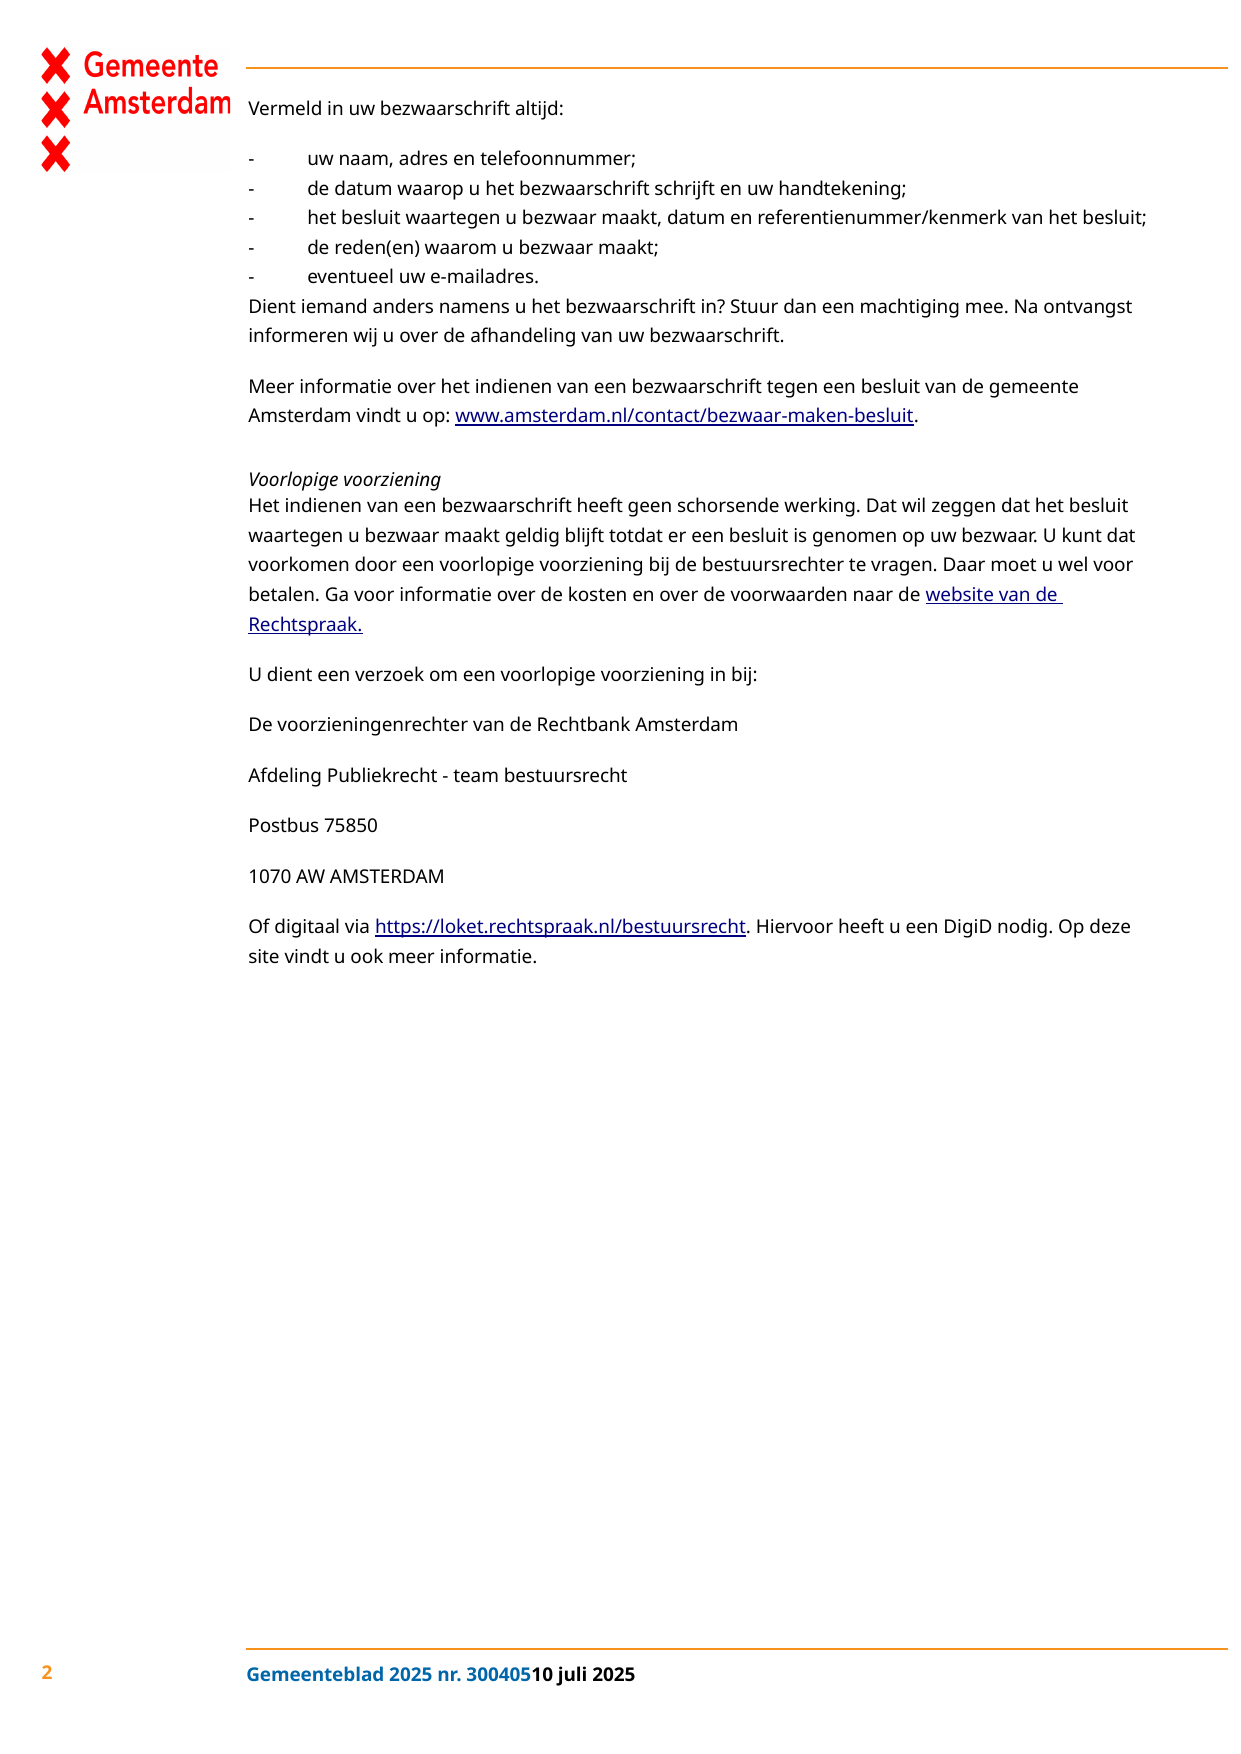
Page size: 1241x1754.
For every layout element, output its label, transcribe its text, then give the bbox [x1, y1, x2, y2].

list eventueel uw e-mailadres. [248, 263, 1152, 289]
picture [41, 47, 231, 172]
text Voorlopige voorziening [248, 467, 1152, 492]
text Het indienen van een bezwaarschrift heeft geen schorsende werking. Dat wil zeggen dat het besluit waartegen u bezwaar maakt geldig blijft totdat er een besluit is genomen op uw bezwaar. U kunt dat voorkomen door een voorlopige voorziening bij de bestuursrechter te vragen. Daar moet u wel voor betalen. Ga voor informatie over de kosten en over de voorwaarden naar de website van de Rechtspraak. [248, 492, 1152, 636]
text Meer informatie over het indienen van een bezwaarschrift tegen een besluit van de gemeente Amsterdam vindt u op: www.amsterdam.nl/contact/bezwaar-maken-besluit. [248, 373, 1152, 428]
text Postbus 75850 [248, 812, 1152, 838]
list de datum waarop u het bezwaarschrift schrijft en uw handtekening; [248, 175, 1152, 201]
list het besluit waartegen u bezwaar maakt, datum en referentienummer/kenmerk van het besluit; [248, 204, 1152, 230]
list de reden(en) waarom u bezwaar maakt; [248, 234, 1152, 260]
text Dient iemand anders namens u het bezwaarschrift in? Stuur dan een machtiging mee. Na ontvangst informeren wij u over de afhandeling van uw bezwaarschrift. [248, 293, 1152, 348]
text Afdeling Publiekrecht - team bestuursrecht [248, 762, 1152, 788]
text Of digitaal via https://loket.rechtspraak.nl/bestuursrecht. Hiervoor heeft u een DigiD nodig. Op deze site vindt u ook meer informatie. [248, 913, 1152, 968]
text U dient een verzoek om een voorlopige voorziening in bij: [248, 661, 1152, 687]
text 1070 AW AMSTERDAM [248, 863, 1152, 888]
text Vermeld in uw bezwaarschrift altijd: [248, 95, 1152, 121]
list uw naam, adres en telefoonnummer; [248, 145, 1152, 171]
text De voorzieningenrechter van de Rechtbank Amsterdam [248, 712, 1152, 737]
